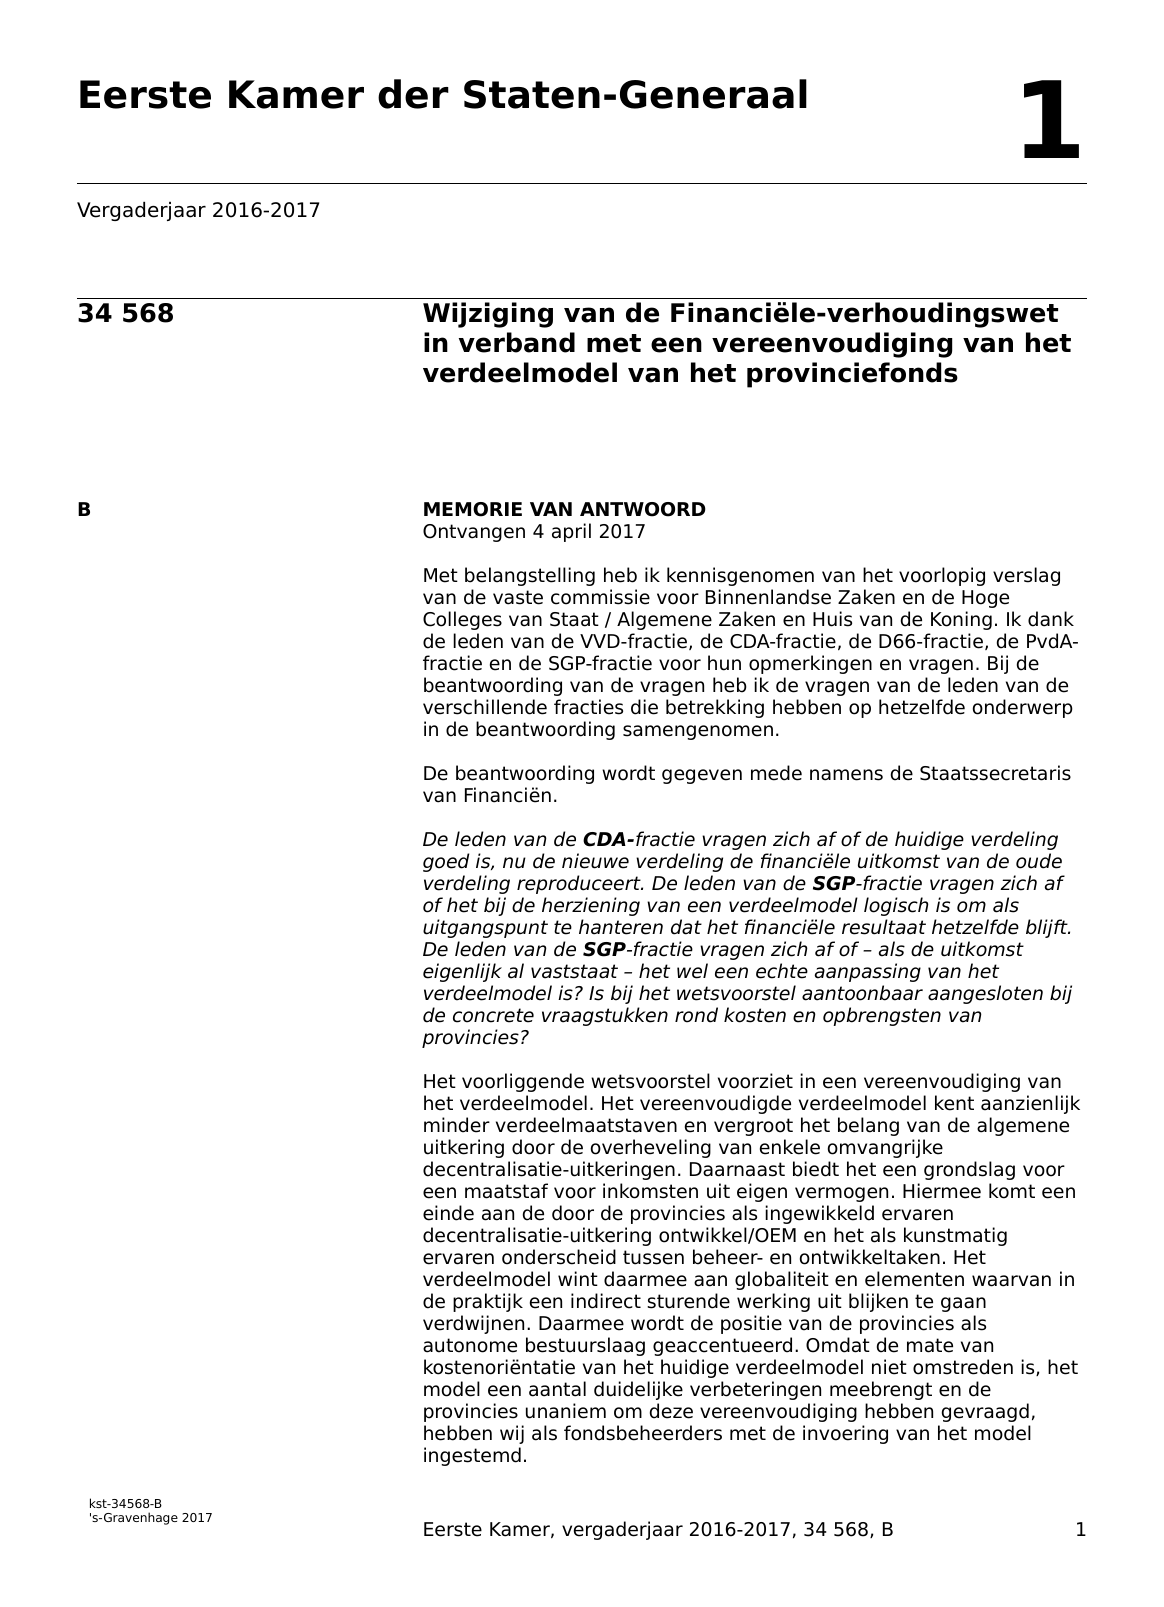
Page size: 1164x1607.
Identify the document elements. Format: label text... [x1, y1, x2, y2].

text De leden van de CDA-fractie vragen zich af of de huidige verdeling goed is, nu de nieuwe verdeling de financiële uitkomst van de oude verdeling reproduceert. De leden van de SGP-fractie vragen zich af of het bij de herziening van een verdeelmodel logisch is om als uitgangspunt te hanteren dat het financiële resultaat hetzelfde blijft. De leden van de SGP-fractie vragen zich af of – als de uitkomst eigenlijk al vaststaat – het wel een echte aanpassing van het verdeelmodel is? Is bij het wetsvoorstel aantoonbaar aangesloten bij de concrete vraagstukken rond kosten en opbrengsten van provincies? [422, 829, 1087, 1049]
table_header 1 [886, 59, 1087, 183]
text kst-34568-B [88, 1497, 323, 1511]
table_cell Vergaderjaar 2016-2017 [77, 184, 1087, 298]
text De beantwoording wordt gegeven mede namens de Staatssecretaris van Financiën. [422, 763, 1087, 807]
text Ontvangen 4 april 2017 [422, 521, 1087, 543]
text Met belangstelling heb ik kennisgenomen van het voorlopig verslag van de vaste commissie voor Binnenlandse Zaken en de Hoge Colleges van Staat / Algemene Zaken en Huis van de Koning. Ik dank de leden van de VVD-fractie, de CDA-fractie, de D66-fractie, de PvdA-fractie en de SGP-fractie voor hun opmerkingen en vragen. Bij de beantwoording van de vragen heb ik de vragen van de leden van de verschillende fracties die betrekking hebben op hetzelfde onderwerp in de beantwoording samengenomen. [422, 565, 1087, 741]
text 's-Gravenhage 2017 [88, 1511, 323, 1525]
subtitle 34 568 Wijziging van de Financiële-verhoudingswet in verband met een vereenvoudiging van het verdeelmodel van het provinciefonds [77, 299, 1087, 388]
text Het voorliggende wetsvoorstel voorziet in een vereenvoudiging van het verdeelmodel. Het vereenvoudigde verdeelmodel kent aanzienlijk minder verdeelmaatstaven en vergroot het belang van de algemene uitkering door de overheveling van enkele omvangrijke decentralisatie-uitkeringen. Daarnaast biedt het een grondslag voor een maatstaf voor inkomsten uit eigen vermogen. Hiermee komt een einde aan de door de provincies als ingewikkeld ervaren decentralisatie-uitkering ontwikkel/OEM en het als kunstmatig ervaren onderscheid tussen beheer- en ontwikkeltaken. Het verdeelmodel wint daarmee aan globaliteit en elementen waarvan in de praktijk een indirect sturende werking uit blijken te gaan verdwijnen. Daarmee wordt de positie van de provincies als autonome bestuurslaag geaccentueerd. Omdat de mate van kostenoriëntatie van het huidige verdeelmodel niet omstreden is, het model een aantal duidelijke verbeteringen meebrengt en de provincies unaniem om deze vereenvoudiging hebben gevraagd, hebben wij als fondsbeheerders met de invoering van het model ingestemd. [422, 1071, 1087, 1467]
subtitle B MEMORIE VAN ANTWOORD [77, 499, 1087, 521]
table_header Eerste Kamer der Staten-Generaal [77, 59, 886, 183]
